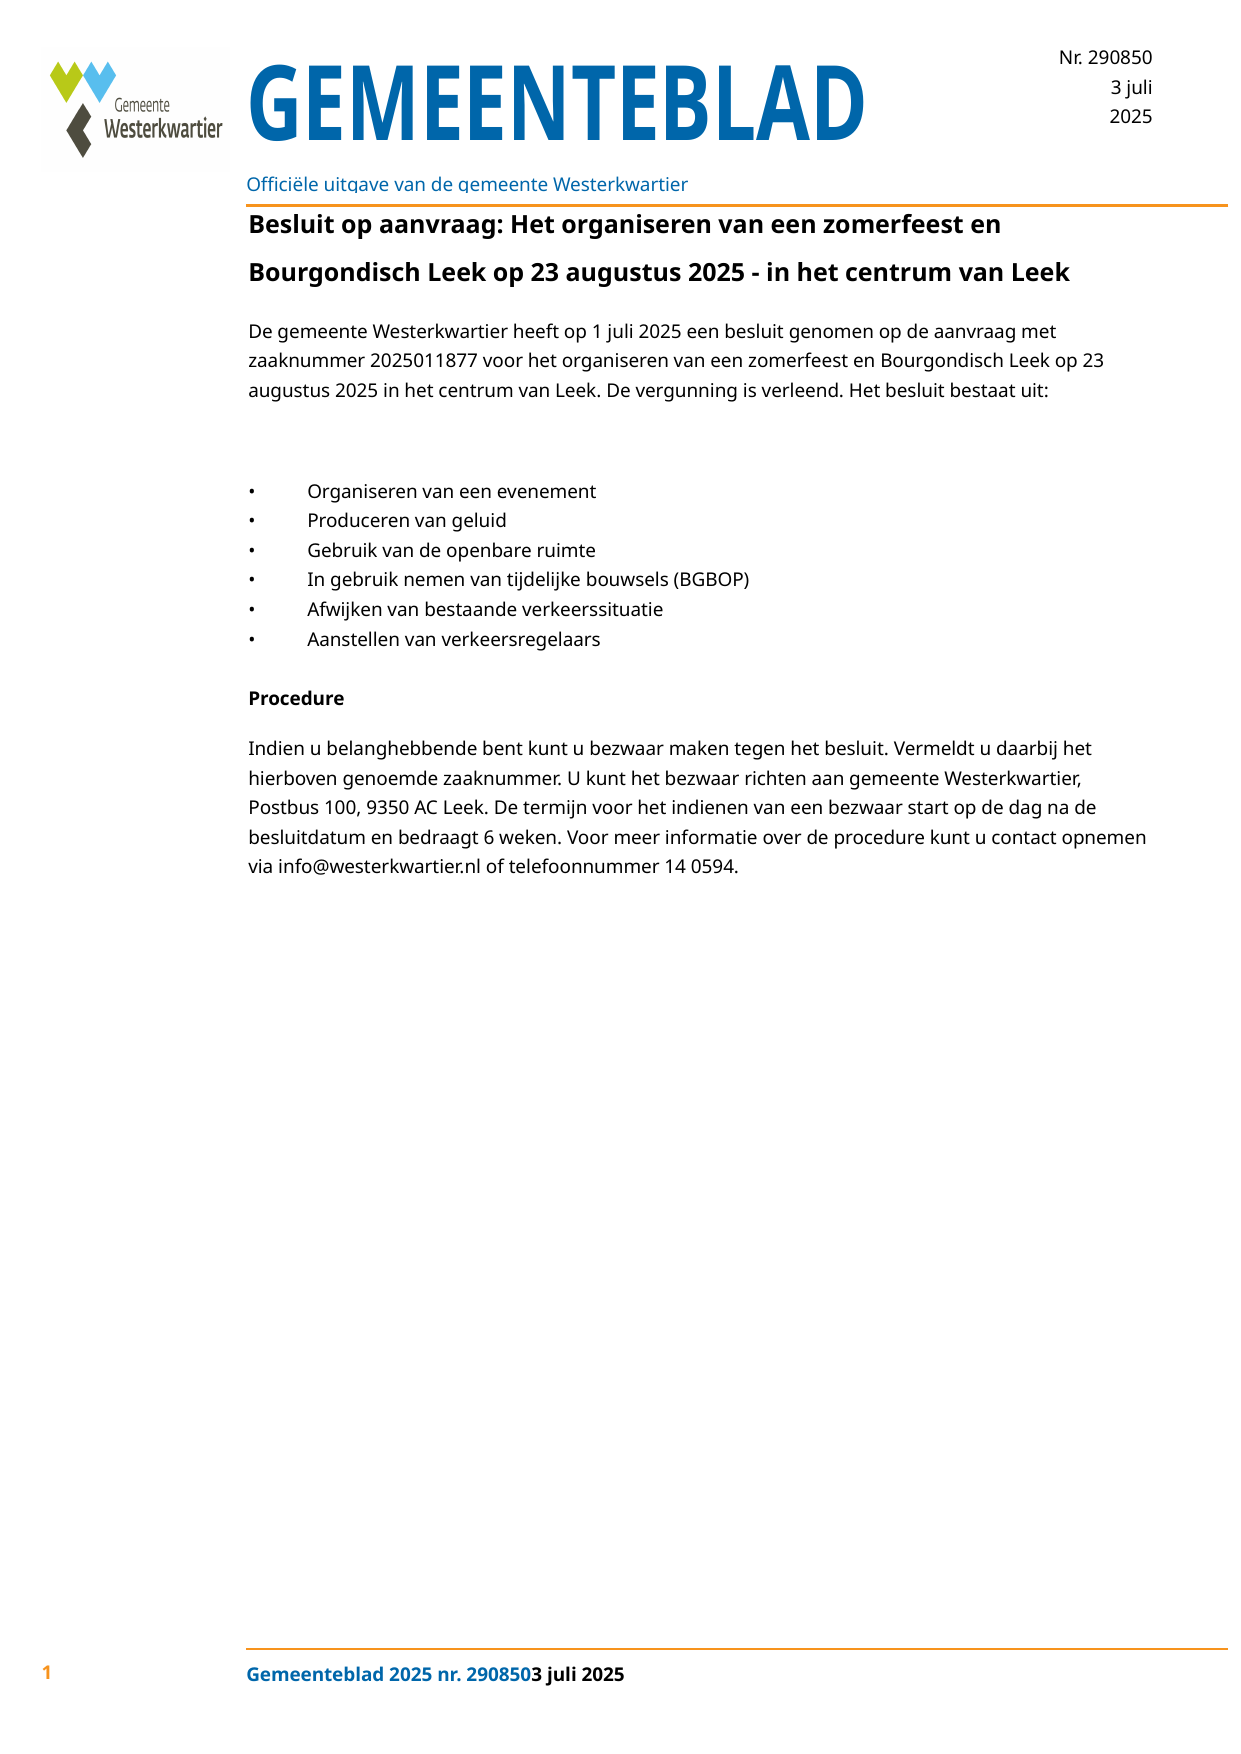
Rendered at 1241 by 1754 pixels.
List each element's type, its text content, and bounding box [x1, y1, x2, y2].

list Produceren van geluid [248, 507, 1152, 533]
list Gebruik van de openbare ruimte [248, 537, 1152, 563]
list Afwijken van bestaande verkeerssituatie [248, 596, 1152, 622]
text Besluit op aanvraag: Het organiseren van een zomerfeest en Bourgondisch Leek op 23 augustus 2025 - in het centrum van Leek [248, 207, 1152, 288]
list In gebruik nemen van tijdelijke bouwsels (BGBOP) [248, 567, 1152, 592]
picture [41, 47, 231, 172]
list Aanstellen van verkeersregelaars [248, 626, 1152, 652]
text Indien u belanghebbende bent kunt u bezwaar maken tegen het besluit. Vermeldt u daarbij het hierboven genoemde zaaknummer. U kunt het bezwaar richten aan gemeente Westerkwartier, Postbus 100, 9350 AC Leek. De termijn voor het indienen van een bezwaar start op de dag na de besluitdatum en bedraagt 6 weken. Voor meer informatie over de procedure kunt u contact opnemen via info@westerkwartier.nl of telefoonnummer 14 0594. [248, 735, 1152, 879]
text De gemeente Westerkwartier heeft op 1 juli 2025 een besluit genomen op de aanvraag met zaaknummer 2025011877 voor het organiseren van een zomerfeest en Bourgondisch Leek op 23 augustus 2025 in het centrum van Leek. De vergunning is verleend. Het besluit bestaat uit: [248, 318, 1152, 403]
text Procedure [248, 685, 1152, 711]
list Organiseren van een evenement [248, 478, 1152, 504]
